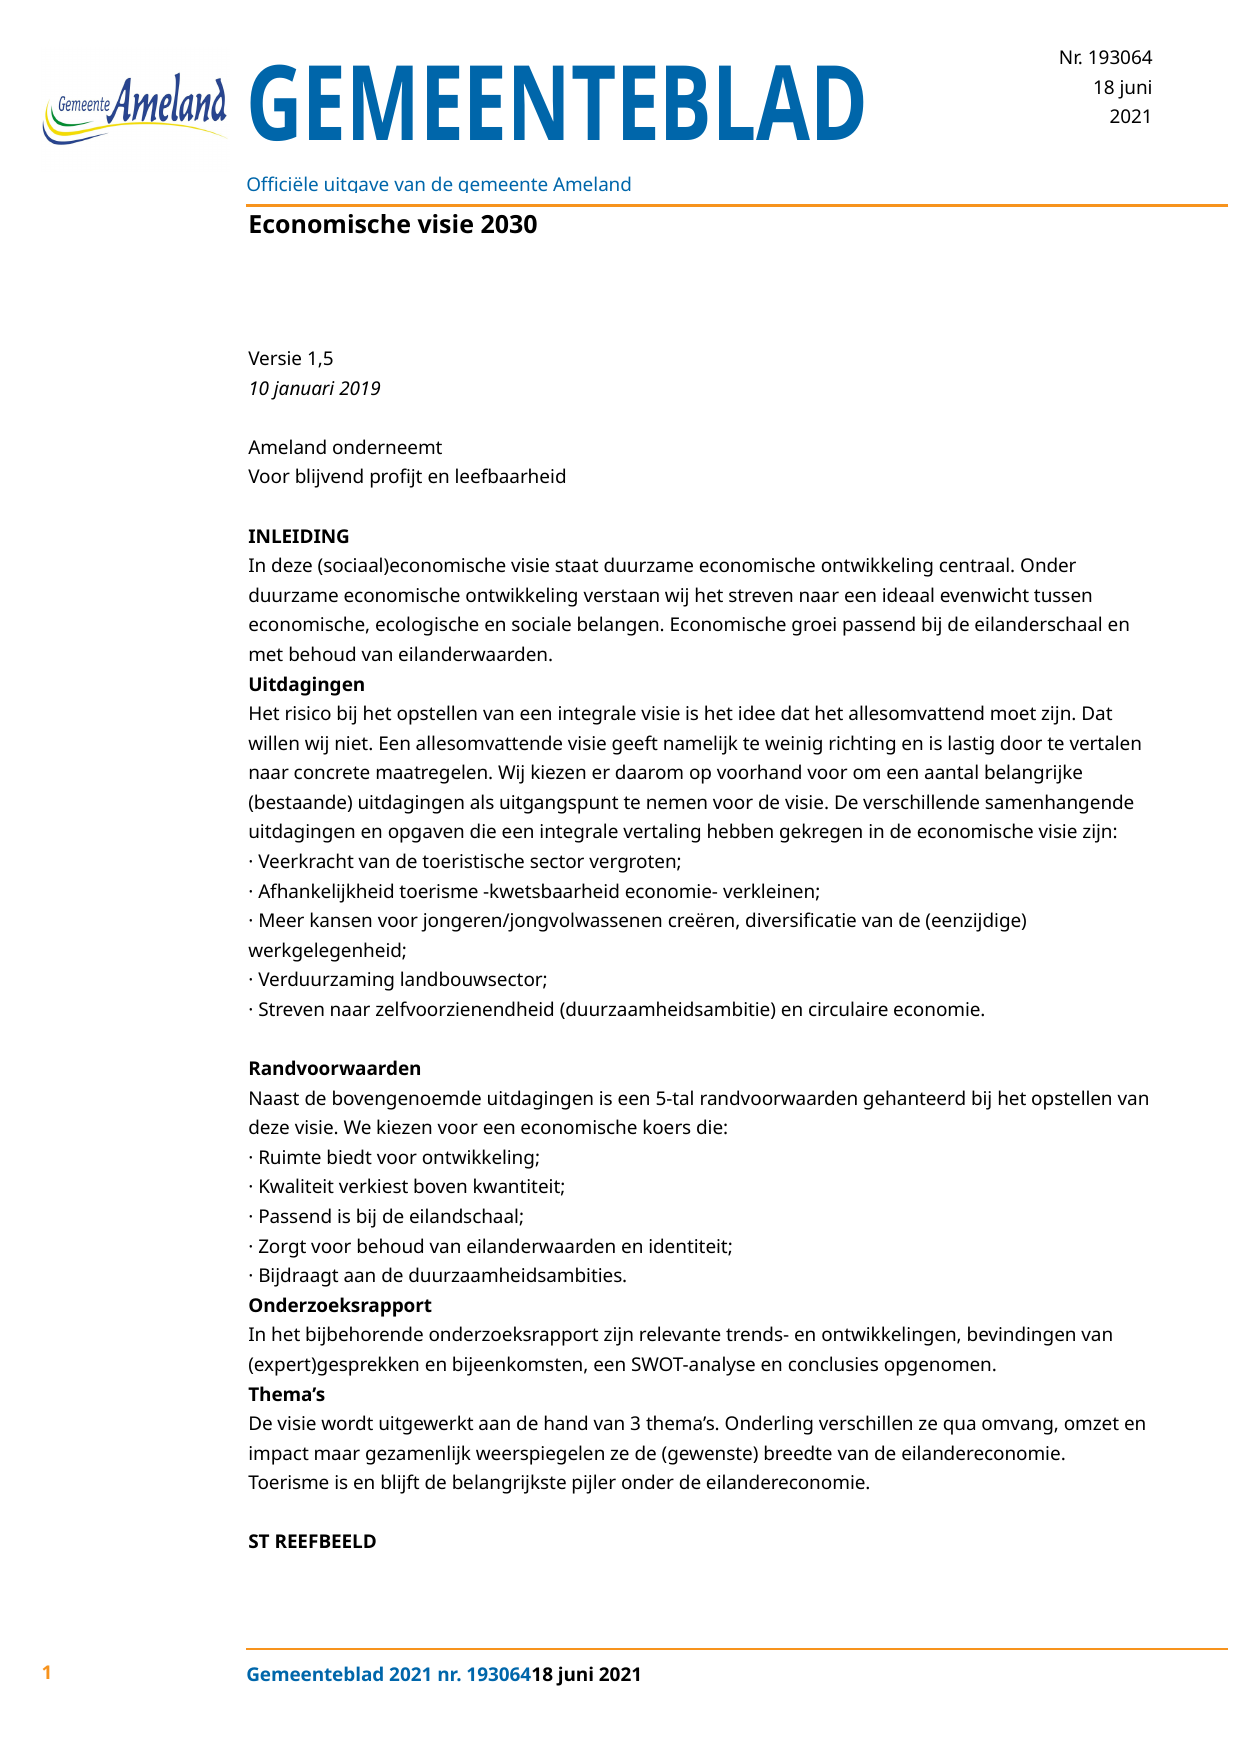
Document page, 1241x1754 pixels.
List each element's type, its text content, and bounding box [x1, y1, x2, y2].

text Ameland onderneemt [248, 434, 1152, 460]
text · Ruimte biedt voor ontwikkeling; [248, 1144, 1152, 1170]
text · Veerkracht van de toeristische sector vergroten; [248, 848, 1152, 874]
text · Kwaliteit verkiest boven kwantiteit; [248, 1174, 1152, 1199]
text ST REEFBEELD [248, 1529, 1152, 1554]
text · Verduurzaming landbouwsector; [248, 967, 1152, 992]
text · Passend is bij de eilandschaal; [248, 1203, 1152, 1229]
text Naast de bovengenoemde uitdagingen is een 5-tal randvoorwaarden gehanteerd bij het opstellen van deze visie. We kiezen voor een economische koers die: [248, 1085, 1152, 1140]
text Voor blijvend profijt en leefbaarheid [248, 464, 1152, 489]
text INLEIDING [248, 523, 1152, 548]
text De visie wordt uitgewerkt aan de hand van 3 thema’s. Onderling verschillen ze qua omvang, omzet en impact maar gezamenlijk weerspiegelen ze de (gewenste) breedte van de eilandereconomie. Toerisme is en blijft de belangrijkste pijler onder de eilandereconomie. [248, 1410, 1152, 1495]
picture [41, 47, 231, 172]
text Uitdagingen [248, 671, 1152, 696]
text Onderzoeksrapport [248, 1292, 1152, 1318]
text In deze (sociaal)economische visie staat duurzame economische ontwikkeling centraal. Onder duurzame economische ontwikkeling verstaan wij het streven naar een ideaal evenwicht tussen economische, ecologische en sociale belangen. Economische groei passend bij de eilanderschaal en met behoud van eilanderwaarden. [248, 552, 1152, 667]
text In het bijbehorende onderzoeksrapport zijn relevante trends- en ontwikkelingen, bevindingen van (expert)gesprekken en bijeenkomsten, een SWOT-analyse en conclusies opgenomen. [248, 1322, 1152, 1377]
text Economische visie 2030 [248, 207, 1152, 241]
text · Afhankelijkheid toerisme -kwetsbaarheid economie- verkleinen; [248, 878, 1152, 903]
text Het risico bij het opstellen van een integrale visie is het idee dat het allesomvattend moet zijn. Dat willen wij niet. Een allesomvattende visie geeft namelijk te weinig richting en is lastig door te vertalen naar concrete maatregelen. Wij kiezen er daarom op voorhand voor om een aantal belangrijke (bestaande) uitdagingen als uitgangspunt te nemen voor de visie. De verschillende samenhangende uitdagingen en opgaven die een integrale vertaling hebben gekregen in de economische visie zijn: [248, 700, 1152, 844]
text Thema’s [248, 1381, 1152, 1406]
text 10 januari 2019 [248, 375, 1152, 401]
text · Zorgt voor behoud van eilanderwaarden en identiteit; [248, 1233, 1152, 1258]
text · Streven naar zelfvoorzienendheid (duurzaamheidsambitie) en circulaire economie. [248, 996, 1152, 1022]
text Versie 1,5 [248, 345, 1152, 371]
text · Bijdraagt aan de duurzaamheidsambities. [248, 1262, 1152, 1288]
text Randvoorwaarden [248, 1055, 1152, 1081]
text · Meer kansen voor jongeren/jongvolwassenen creëren, diversificatie van de (eenzijdige) werkgelegenheid; [248, 907, 1152, 963]
